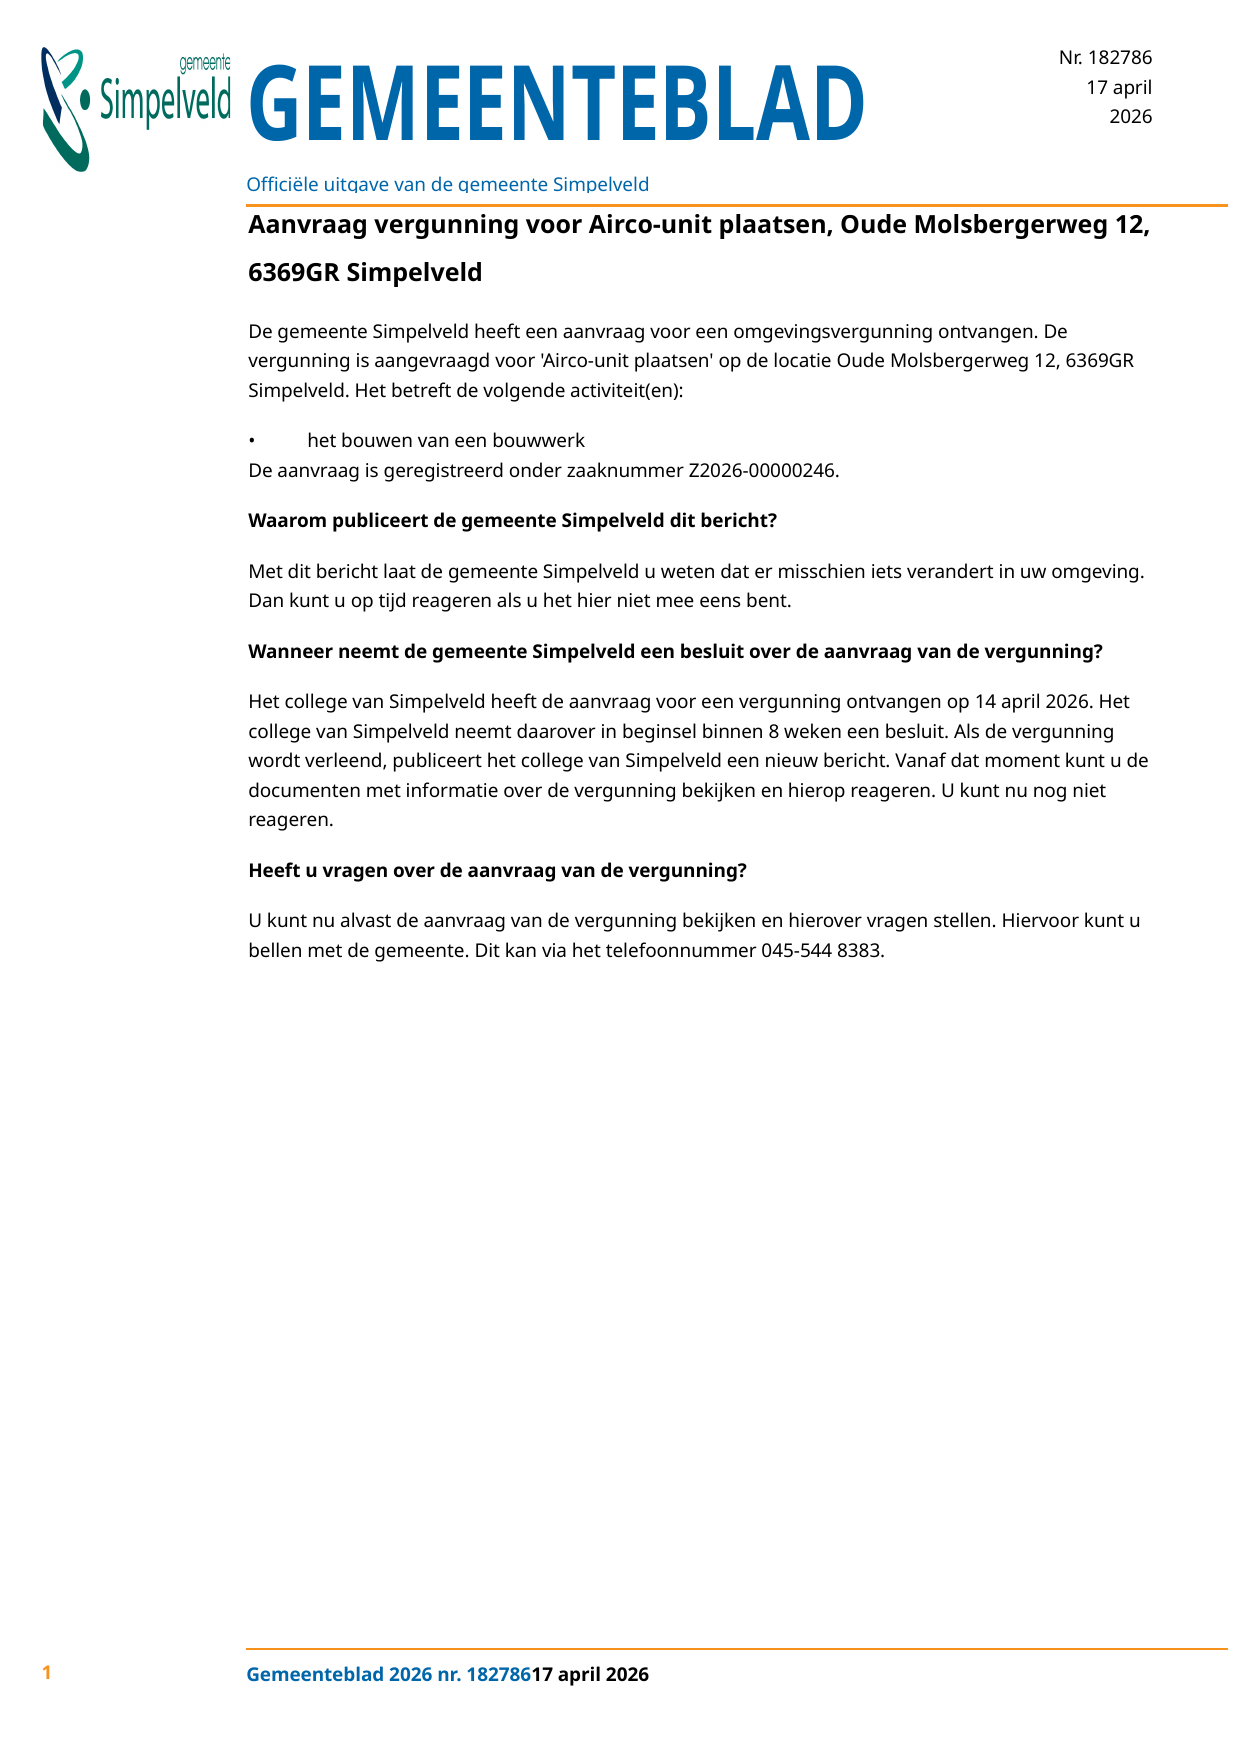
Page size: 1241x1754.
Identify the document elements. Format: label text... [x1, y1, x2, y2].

text Met dit bericht laat de gemeente Simpelveld u weten dat er misschien iets verandert in uw omgeving. Dan kunt u op tijd reageren als u het hier niet mee eens bent. [248, 558, 1152, 613]
text Wanneer neemt de gemeente Simpelveld een besluit over de aanvraag van de vergunning? [248, 638, 1152, 664]
text Aanvraag vergunning voor Airco-unit plaatsen, Oude Molsbergerweg 12, 6369GR Simpelveld [248, 207, 1152, 288]
text U kunt nu alvast de aanvraag van de vergunning bekijken en hierover vragen stellen. Hiervoor kunt u bellen met de gemeente. Dit kan via het telefoonnummer 045-544 8383. [248, 907, 1152, 963]
text Het college van Simpelveld heeft de aanvraag voor een vergunning ontvangen op 14 april 2026. Het college van Simpelveld neemt daarover in beginsel binnen 8 weken een besluit. Als de vergunning wordt verleend, publiceert het college van Simpelveld een nieuw bericht. Vanaf dat moment kunt u de documenten met informatie over de vergunning bekijken en hierop reageren. U kunt nu nog niet reageren. [248, 688, 1152, 832]
picture [41, 47, 231, 172]
text Waarom publiceert de gemeente Simpelveld dit bericht? [248, 507, 1152, 533]
text De aanvraag is geregistreerd onder zaaknummer Z2026-00000246. [248, 457, 1152, 483]
list het bouwen van een bouwwerk [248, 427, 1152, 453]
text De gemeente Simpelveld heeft een aanvraag voor een omgevingsvergunning ontvangen. De vergunning is aangevraagd voor 'Airco-unit plaatsen' op de locatie Oude Molsbergerweg 12, 6369GR Simpelveld. Het betreft de volgende activiteit(en): [248, 318, 1152, 403]
text Heeft u vragen over de aanvraag van de vergunning? [248, 857, 1152, 883]
